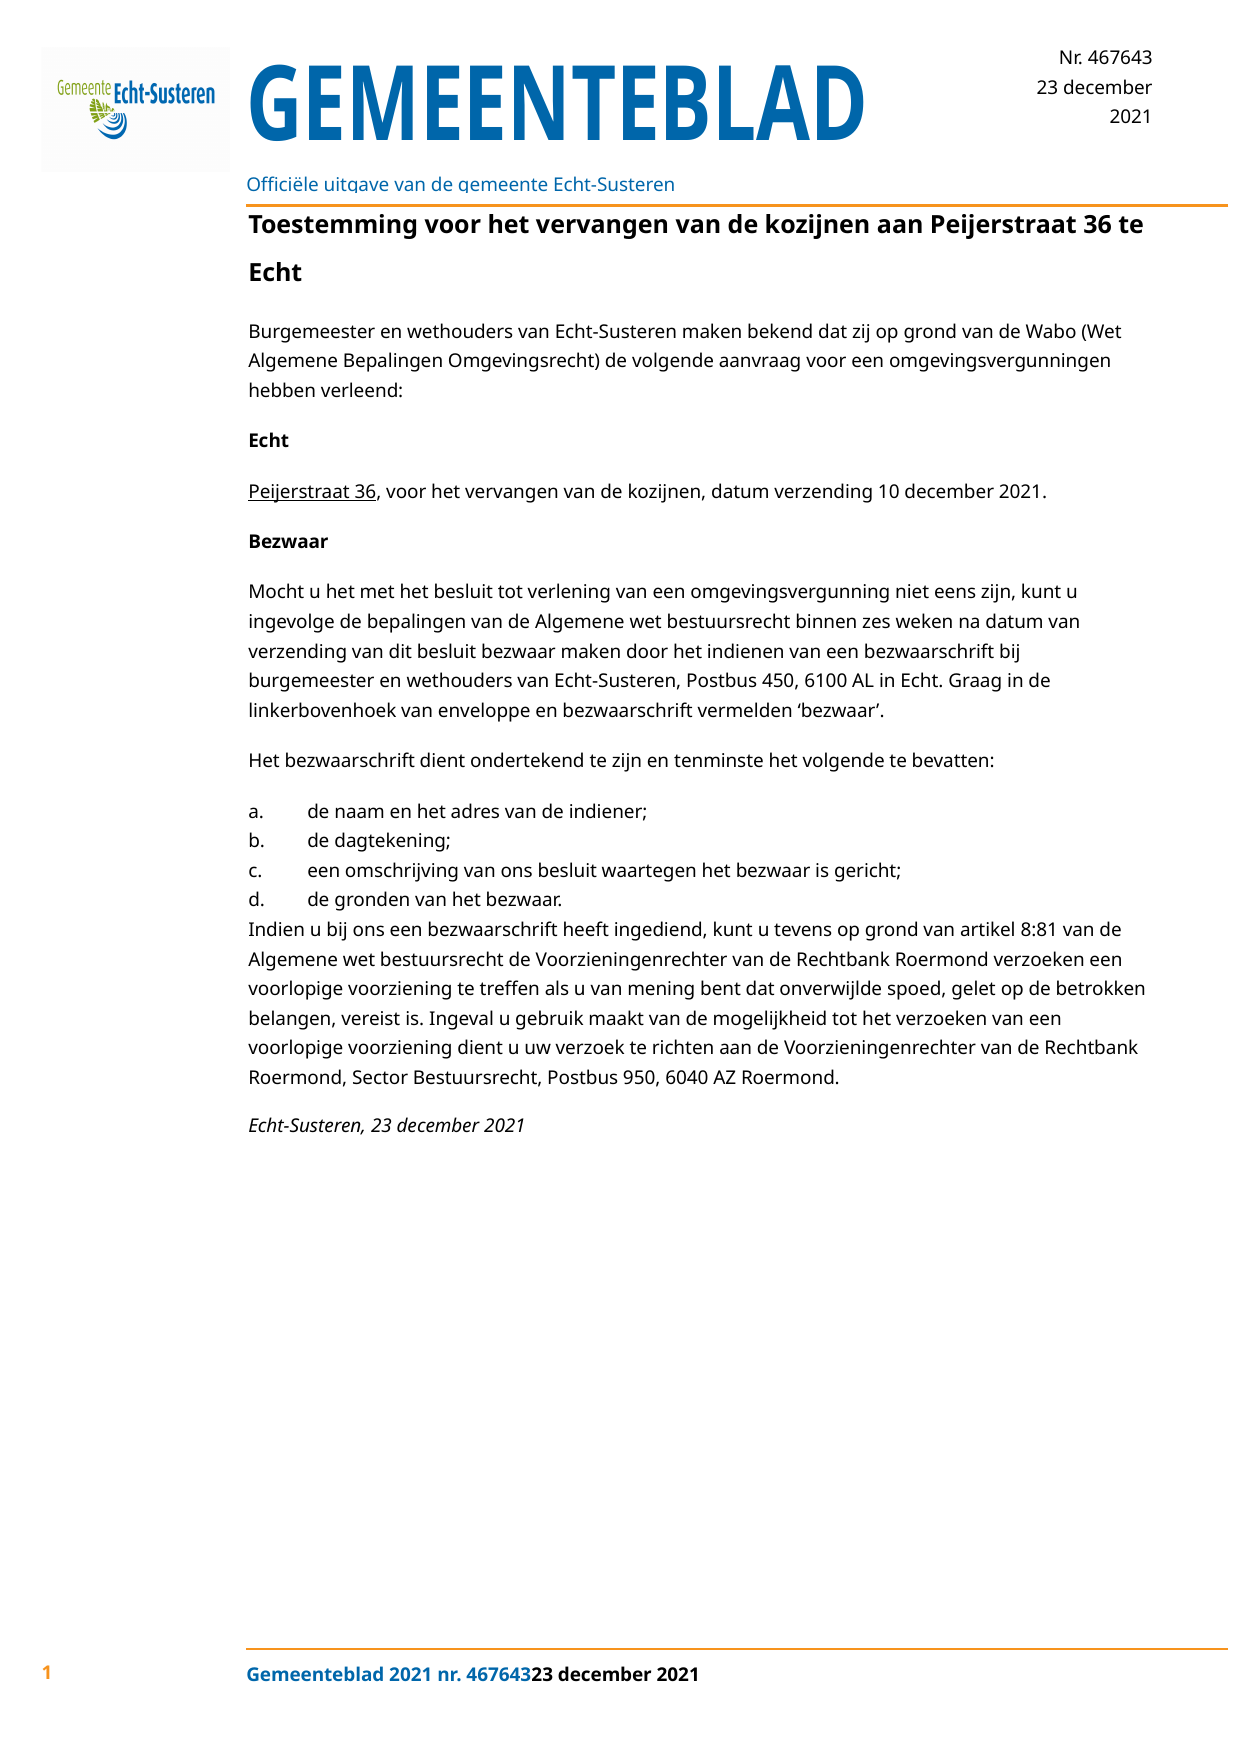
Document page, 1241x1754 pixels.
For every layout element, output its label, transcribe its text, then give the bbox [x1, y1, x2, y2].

text Bezwaar [248, 528, 1152, 554]
text Burgemeester en wethouders van Echt-Susteren maken bekend dat zij op grond van de Wabo (Wet Algemene Bepalingen Omgevingsrecht) de volgende aanvraag voor een omgevingsvergunningen hebben verleend: [248, 318, 1152, 403]
text Het bezwaarschrift dient ondertekend te zijn en tenminste het volgende te bevatten: [248, 747, 1152, 773]
list de naam en het adres van de indiener; [248, 798, 1152, 824]
list een omschrijving van ons besluit waartegen het bezwaar is gericht; [248, 857, 1152, 883]
text Indien u bij ons een bezwaarschrift heeft ingediend, kunt u tevens op grond van artikel 8:81 van de Algemene wet bestuursrecht de Voorzieningenrechter van de Rechtbank Roermond verzoeken een voorlopige voorziening te treffen als u van mening bent dat onverwijlde spoed, gelet op de betrokken belangen, vereist is. Ingeval u gebruik maakt van de mogelijkheid tot het verzoeken van een voorlopige voorziening dient u uw verzoek te richten aan de Voorzieningenrechter van de Rechtbank Roermond, Sector Bestuursrecht, Postbus 950, 6040 AZ Roermond. [248, 916, 1152, 1090]
text Peijerstraat 36, voor het vervangen van de kozijnen, datum verzending 10 december 2021. [248, 478, 1152, 504]
text Echt-Susteren, 23 december 2021 [248, 1112, 1152, 1138]
text Toestemming voor het vervangen van de kozijnen aan Peijerstraat 36 te Echt [248, 207, 1152, 288]
picture [41, 47, 231, 172]
list de dagtekening; [248, 827, 1152, 853]
text Echt [248, 427, 1152, 453]
list de gronden van het bezwaar. [248, 887, 1152, 912]
text Mocht u het met het besluit tot verlening van een omgevingsvergunning niet eens zijn, kunt u ingevolge de bepalingen van de Algemene wet bestuursrecht binnen zes weken na datum van verzending van dit besluit bezwaar maken door het indienen van een bezwaarschrift bij burgemeester en wethouders van Echt-Susteren, Postbus 450, 6100 AL in Echt. Graag in de linkerbovenhoek van enveloppe en bezwaarschrift vermelden ‘bezwaar’. [248, 579, 1152, 723]
